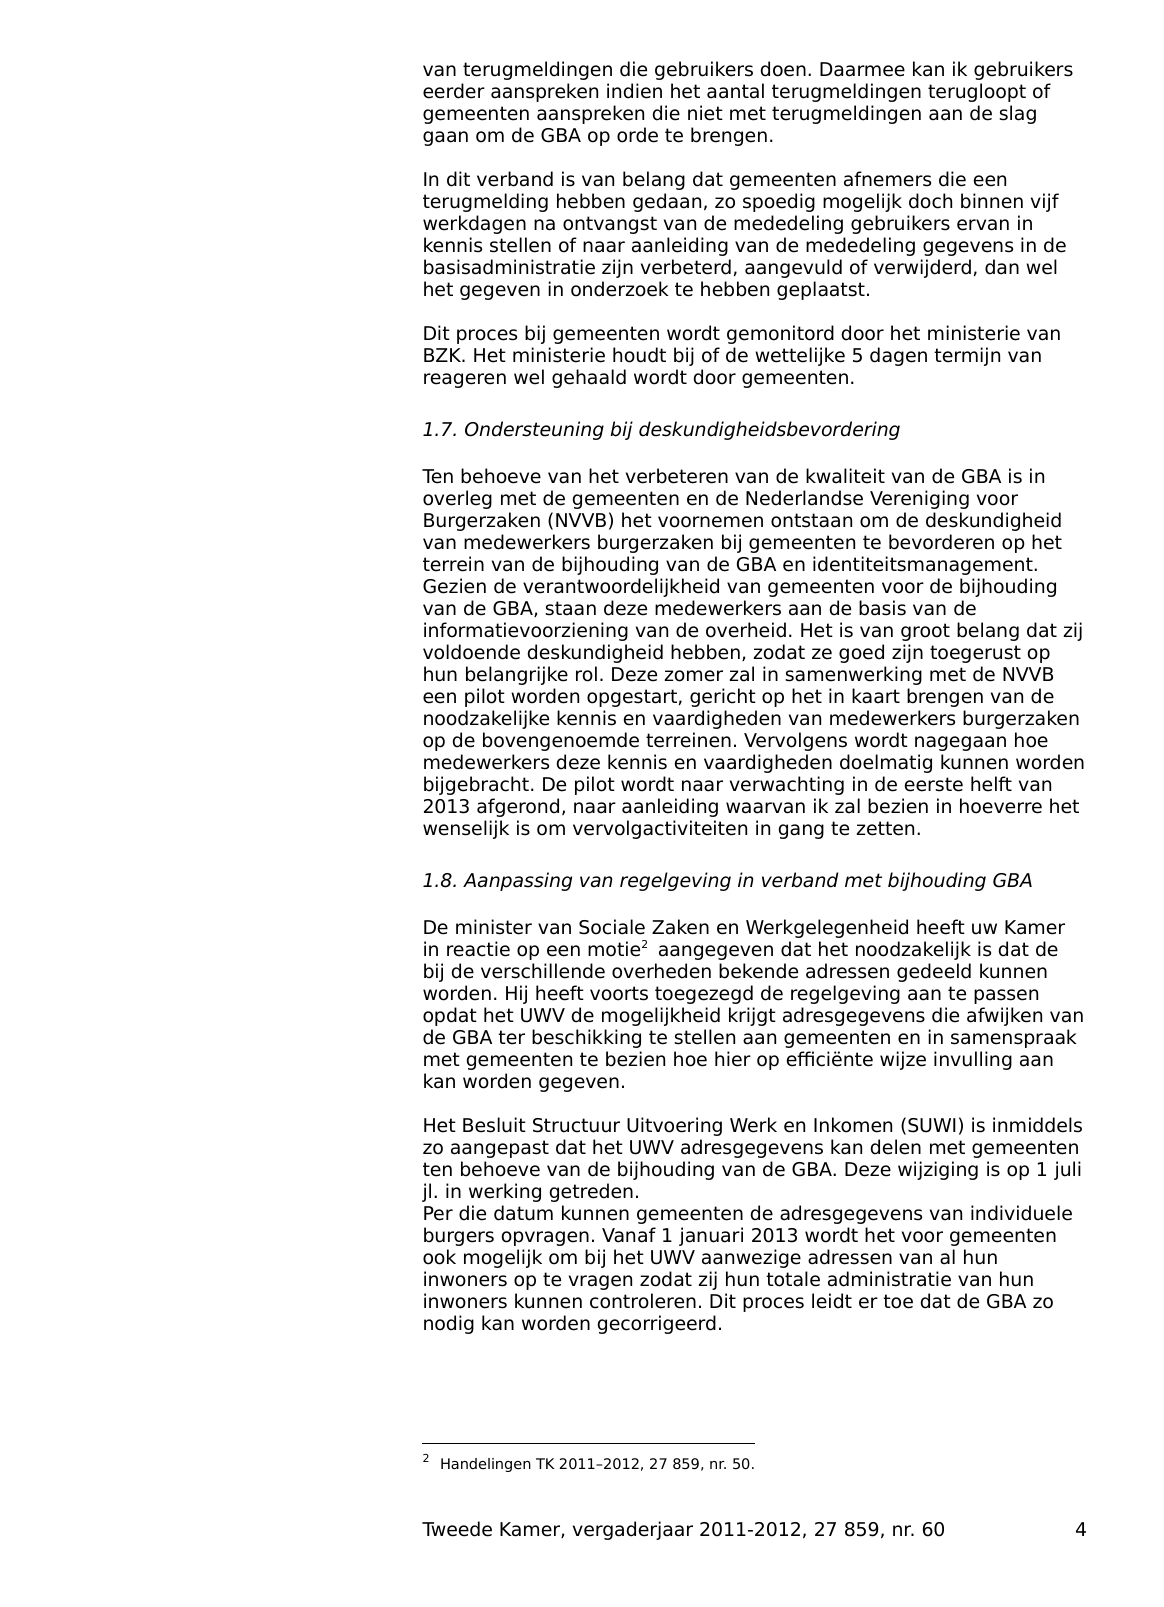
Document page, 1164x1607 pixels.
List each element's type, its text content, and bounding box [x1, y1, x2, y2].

text Dit proces bij gemeenten wordt gemonitord door het ministerie van BZK. Het ministerie houdt bij of de wettelijke 5 dagen termijn van reageren wel gehaald wordt door gemeenten. [422, 323, 1087, 389]
text De minister van Sociale Zaken en Werkgelegenheid heeft uw Kamer in reactie op een motie aangegeven dat het noodzakelijk is dat de bij de verschillende overheden bekende adressen gedeeld kunnen worden. Hij heeft voorts toegezegd de regelgeving aan te passen opdat het UWV de mogelijkheid krijgt adresgegevens die afwijken van de GBA ter beschikking te stellen aan gemeenten en in samenspraak met gemeenten te bezien hoe hier op efficiënte wijze invulling aan kan worden gegeven. [422, 917, 1087, 1093]
text In dit verband is van belang dat gemeenten afnemers die een terugmelding hebben gedaan, zo spoedig mogelijk doch binnen vijf werkdagen na ontvangst van de mededeling gebruikers ervan in kennis stellen of naar aanleiding van de mededeling gegevens in de basisadministratie zijn verbeterd, aangevuld of verwijderd, dan wel het gegeven in onderzoek te hebben geplaatst. [422, 169, 1087, 301]
text Het Besluit Structuur Uitvoering Werk en Inkomen (SUWI) is inmiddels zo aangepast dat het UWV adresgegevens kan delen met gemeenten ten behoeve van de bijhouding van de GBA. Deze wijziging is op 1 juli jl. in werking getreden. [422, 1115, 1087, 1203]
text Ten behoeve van het verbeteren van de kwaliteit van de GBA is in overleg met de gemeenten en de Nederlandse Vereniging voor Burgerzaken (NVVB) het voornemen ontstaan om de deskundigheid van medewerkers burgerzaken bij gemeenten te bevorderen op het terrein van de bijhouding van de GBA en identiteitsmanagement. Gezien de verantwoordelijkheid van gemeenten voor de bijhouding van de GBA, staan deze medewerkers aan de basis van de informatievoorziening van de overheid. Het is van groot belang dat zij voldoende deskundigheid hebben, zodat ze goed zijn toegerust op hun belangrijke rol. Deze zomer zal in samenwerking met de NVVB een pilot worden opgestart, gericht op het in kaart brengen van de noodzakelijke kennis en vaardigheden van medewerkers burgerzaken op de bovengenoemde terreinen. Vervolgens wordt nagegaan hoe medewerkers deze kennis en vaardigheden doelmatig kunnen worden bijgebracht. De pilot wordt naar verwachting in de eerste helft van 2013 afgerond, naar aanleiding waarvan ik zal bezien in hoeverre het wenselijk is om vervolgactiviteiten in gang te zetten. [422, 466, 1087, 840]
subtitle 1.8. Aanpassing van regelgeving in verband met bijhouding GBA [422, 870, 1087, 892]
subtitle 1.7. Ondersteuning bij deskundigheidsbevordering [422, 419, 1087, 441]
text Handelingen TK 2011–2012, 27 859, nr. 50. [422, 1452, 1087, 1474]
text van terugmeldingen die gebruikers doen. Daarmee kan ik gebruikers eerder aanspreken indien het aantal terugmeldingen terugloopt of gemeenten aanspreken die niet met terugmeldingen aan de slag gaan om de GBA op orde te brengen. [422, 59, 1087, 147]
text Per die datum kunnen gemeenten de adresgegevens van individuele burgers opvragen. Vanaf 1 januari 2013 wordt het voor gemeenten ook mogelijk om bij het UWV aanwezige adressen van al hun inwoners op te vragen zodat zij hun totale administratie van hun inwoners kunnen controleren. Dit proces leidt er toe dat de GBA zo nodig kan worden gecorrigeerd. [422, 1203, 1087, 1334]
